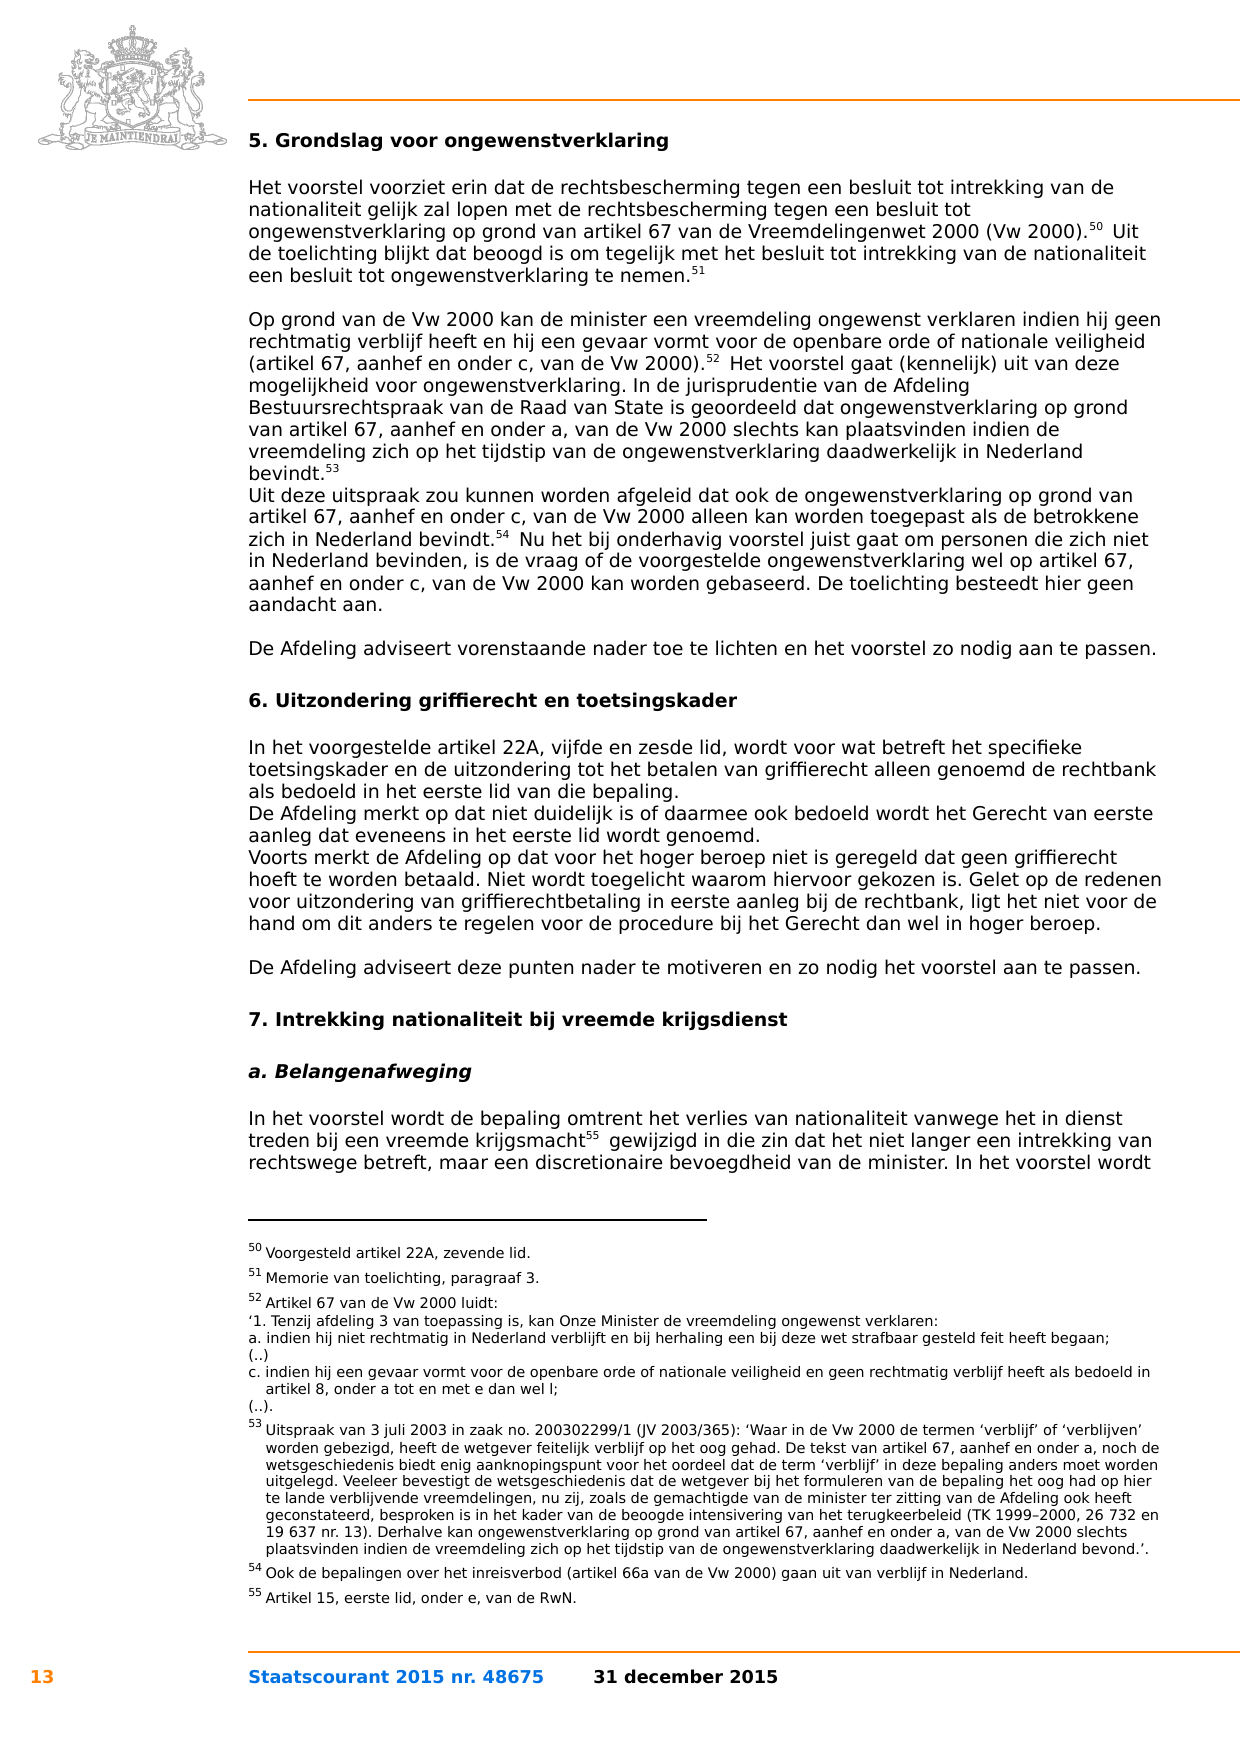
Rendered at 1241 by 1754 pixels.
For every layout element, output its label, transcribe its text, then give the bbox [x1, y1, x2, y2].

text ‘1. Tenzij afdeling 3 van toepassing is, kan Onze Minister de vreemdeling ongewenst verklaren: [248, 1313, 1163, 1330]
text De Afdeling adviseert vorenstaande nader toe te lichten en het voorstel zo nodig aan te passen. [248, 638, 1163, 660]
text In het voorgestelde artikel 22A, vijfde en zesde lid, wordt voor wat betreft het specifieke toetsingskader en de uitzondering tot het betalen van griffierecht alleen genoemd de rechtbank als bedoeld in het eerste lid van die bepaling. [248, 737, 1163, 803]
text Het voorstel voorziet erin dat de rechtsbescherming tegen een besluit tot intrekking van de nationaliteit gelijk zal lopen met de rechtsbescherming tegen een besluit tot ongewenstverklaring op grond van artikel 67 van de Vreemdelingenwet 2000 (Vw 2000). Uit de toelichting blijkt dat beoogd is om tegelijk met het besluit tot intrekking van de nationaliteit een besluit tot ongewenstverklaring te nemen. [248, 177, 1163, 287]
text Uit deze uitspraak zou kunnen worden afgeleid dat ook de ongewenstverklaring op grond van artikel 67, aanhef en onder c, van de Vw 2000 alleen kan worden toegepast als de betrokkene zich in Nederland bevindt. Nu het bij onderhavig voorstel juist gaat om personen die zich niet in Nederland bevinden, is de vraag of de voorgestelde ongewenstverklaring wel op artikel 67, aanhef en onder c, van de Vw 2000 kan worden gebaseerd. De toelichting besteedt hier geen aandacht aan. [248, 484, 1163, 616]
text c. indien hij een gevaar vormt voor de openbare orde of nationale veiligheid en geen rechtmatig verblijf heeft als bedoeld in artikel 8, onder a tot en met e dan wel l; [248, 1364, 1163, 1398]
text Artikel 15, eerste lid, onder e, van de RwN. [248, 1586, 1163, 1608]
subtitle 6. Uitzondering griffierecht en toetsingskader [248, 690, 1163, 712]
text De Afdeling adviseert deze punten nader te motiveren en zo nodig het voorstel aan te passen. [248, 957, 1163, 979]
subtitle a. Belangenafweging [248, 1061, 1163, 1083]
text Ook de bepalingen over het inreisverbod (artikel 66a van de Vw 2000) gaan uit van verblijf in Nederland. [248, 1561, 1163, 1583]
subtitle 7. Intrekking nationaliteit bij vreemde krijgsdienst [248, 1009, 1163, 1031]
text Op grond van de Vw 2000 kan de minister een vreemdeling ongewenst verklaren indien hij geen rechtmatig verblijf heeft en hij een gevaar vormt voor de openbare orde of nationale veiligheid (artikel 67, aanhef en onder c, van de Vw 2000). Het voorstel gaat (kennelijk) uit van deze mogelijkheid voor ongewenstverklaring. In de jurisprudentie van de Afdeling Bestuursrechtspraak van de Raad van State is geoordeeld dat ongewenstverklaring op grond van artikel 67, aanhef en onder a, van de Vw 2000 slechts kan plaatsvinden indien de vreemdeling zich op het tijdstip van de ongewenstverklaring daadwerkelijk in Nederland bevindt. [248, 309, 1163, 484]
text (..). [248, 1398, 1163, 1415]
text Uitspraak van 3 juli 2003 in zaak no. 200302299/1 (JV 2003/365): ‘Waar in de Vw 2000 de termen ‘verblijf’ of ‘verblijven’ worden gebezigd, heeft de wetgever feitelijk verblijf op het oog gehad. De tekst van artikel 67, aanhef en onder a, noch de wetsgeschiedenis biedt enig aanknopingspunt voor het oordeel dat de term ‘verblijf’ in deze bepaling anders moet worden uitgelegd. Veeleer bevestigt de wetsgeschiedenis dat de wetgever bij het formuleren van de bepaling het oog had op hier te lande verblijvende vreemdelingen, nu zij, zoals de gemachtigde van de minister ter zitting van de Afdeling ook heeft geconstateerd, besproken is in het kader van de beoogde intensivering van het terugkeerbeleid (TK 1999–2000, 26 732 en 19 637 nr. 13). Derhalve kan ongewenstverklaring op grond van artikel 67, aanhef en onder a, van de Vw 2000 slechts plaatsvinden indien de vreemdeling zich op het tijdstip van de ongewenstverklaring daadwerkelijk in Nederland bevond.’. [248, 1418, 1163, 1558]
subtitle 5. Grondslag voor ongewenstverklaring [248, 130, 1163, 152]
text Memorie van toelichting, paragraaf 3. [248, 1266, 1163, 1288]
text Voorgesteld artikel 22A, zevende lid. [248, 1241, 1163, 1263]
text Artikel 67 van de Vw 2000 luidt: [248, 1291, 1163, 1313]
picture [38, 25, 227, 150]
text Voorts merkt de Afdeling op dat voor het hoger beroep niet is geregeld dat geen griffierecht hoeft te worden betaald. Niet wordt toegelicht waarom hiervoor gekozen is. Gelet op de redenen voor uitzondering van griffierechtbetaling in eerste aanleg bij de rechtbank, ligt het niet voor de hand om dit anders te regelen voor de procedure bij het Gerecht dan wel in hoger beroep. [248, 847, 1163, 935]
text (..) [248, 1347, 1163, 1364]
text a. indien hij niet rechtmatig in Nederland verblijft en bij herhaling een bij deze wet strafbaar gesteld feit heeft begaan; [248, 1330, 1163, 1347]
text In het voorstel wordt de bepaling omtrent het verlies van nationaliteit vanwege het in dienst treden bij een vreemde krijgsmacht gewijzigd in die zin dat het niet langer een intrekking van rechtswege betreft, maar een discretionaire bevoegdheid van de minister. In het voorstel wordt [248, 1108, 1163, 1174]
text De Afdeling merkt op dat niet duidelijk is of daarmee ook bedoeld wordt het Gerecht van eerste aanleg dat eveneens in het eerste lid wordt genoemd. [248, 803, 1163, 847]
